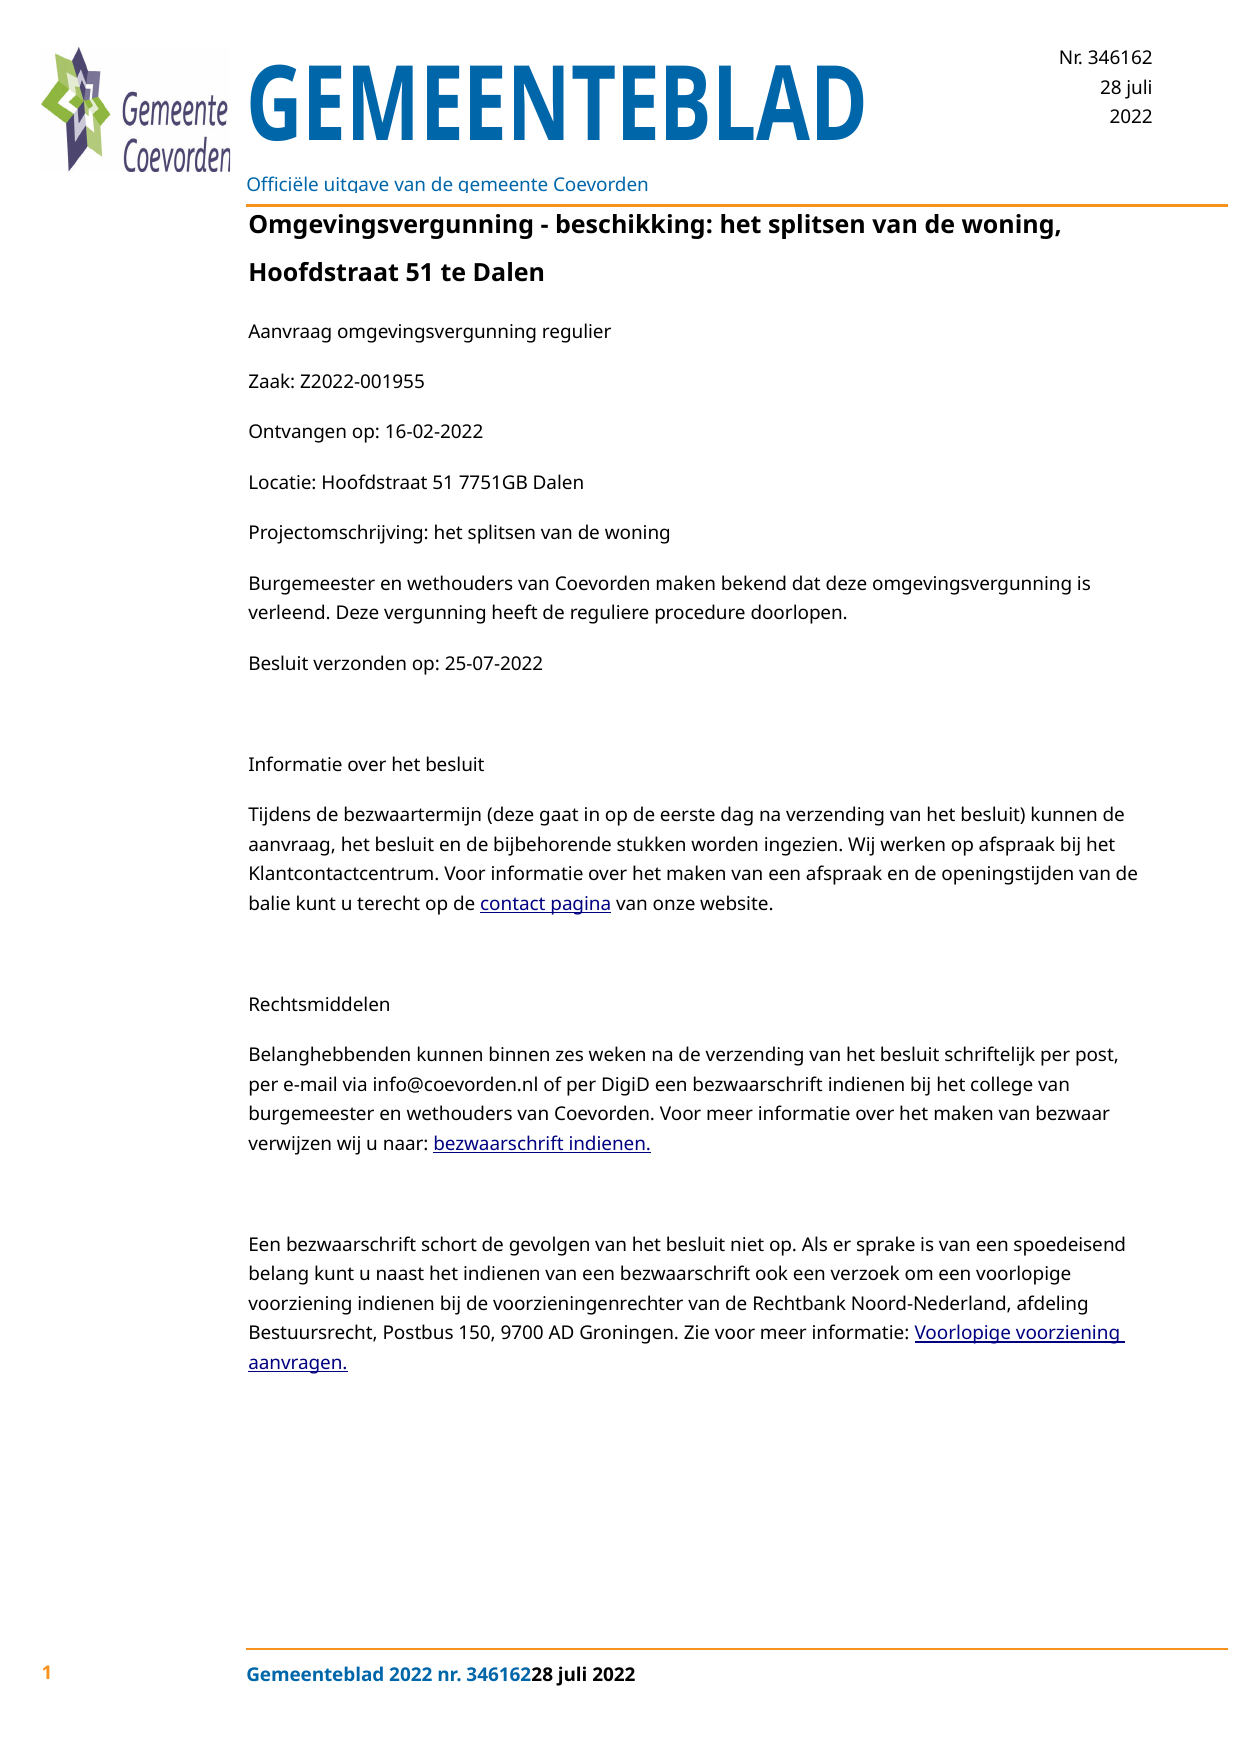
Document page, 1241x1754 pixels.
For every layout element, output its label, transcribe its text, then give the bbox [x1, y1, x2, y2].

text Burgemeester en wethouders van Coevorden maken bekend dat deze omgevingsvergunning is verleend. Deze vergunning heeft de reguliere procedure doorlopen. [248, 570, 1152, 625]
text Zaak: Z2022-001955 [248, 368, 1152, 394]
text Tijdens de bezwaartermijn (deze gaat in op de eerste dag na verzending van het besluit) kunnen de aanvraag, het besluit en de bijbehorende stukken worden ingezien. Wij werken op afspraak bij het Klantcontactcentrum. Voor informatie over het maken van een afspraak en de openingstijden van de balie kunt u terecht op de contact pagina van onze website. [248, 801, 1152, 916]
text Projectomschrijving: het splitsen van de woning [248, 519, 1152, 545]
text Belanghebbenden kunnen binnen zes weken na de verzending van het besluit schriftelijk per post, per e-mail via info@coevorden.nl of per DigiD een bezwaarschrift indienen bij het college van burgemeester en wethouders van Coevorden. Voor meer informatie over het maken van bezwaar verwijzen wij u naar: bezwaarschrift indienen. [248, 1041, 1152, 1156]
text Besluit verzonden op: 25-07-2022 [248, 650, 1152, 676]
text Omgevingsvergunning - beschikking: het splitsen van de woning, Hoofdstraat 51 te Dalen [248, 207, 1152, 288]
text Informatie over het besluit [248, 751, 1152, 777]
text Rechtsmiddelen [248, 991, 1152, 1017]
text Locatie: Hoofdstraat 51 7751GB Dalen [248, 469, 1152, 495]
text Ontvangen op: 16-02-2022 [248, 419, 1152, 444]
text Een bezwaarschrift schort de gevolgen van het besluit niet op. Als er sprake is van een spoedeisend belang kunt u naast het indienen van een bezwaarschrift ook een verzoek om een voorlopige voorziening indienen bij de voorzieningenrechter van de Rechtbank Noord-Nederland, afdeling Bestuursrecht, Postbus 150, 9700 AD Groningen. Zie voor meer informatie: Voorlopige voorziening aanvragen. [248, 1231, 1152, 1375]
picture [41, 47, 231, 172]
text Aanvraag omgevingsvergunning regulier [248, 318, 1152, 344]
